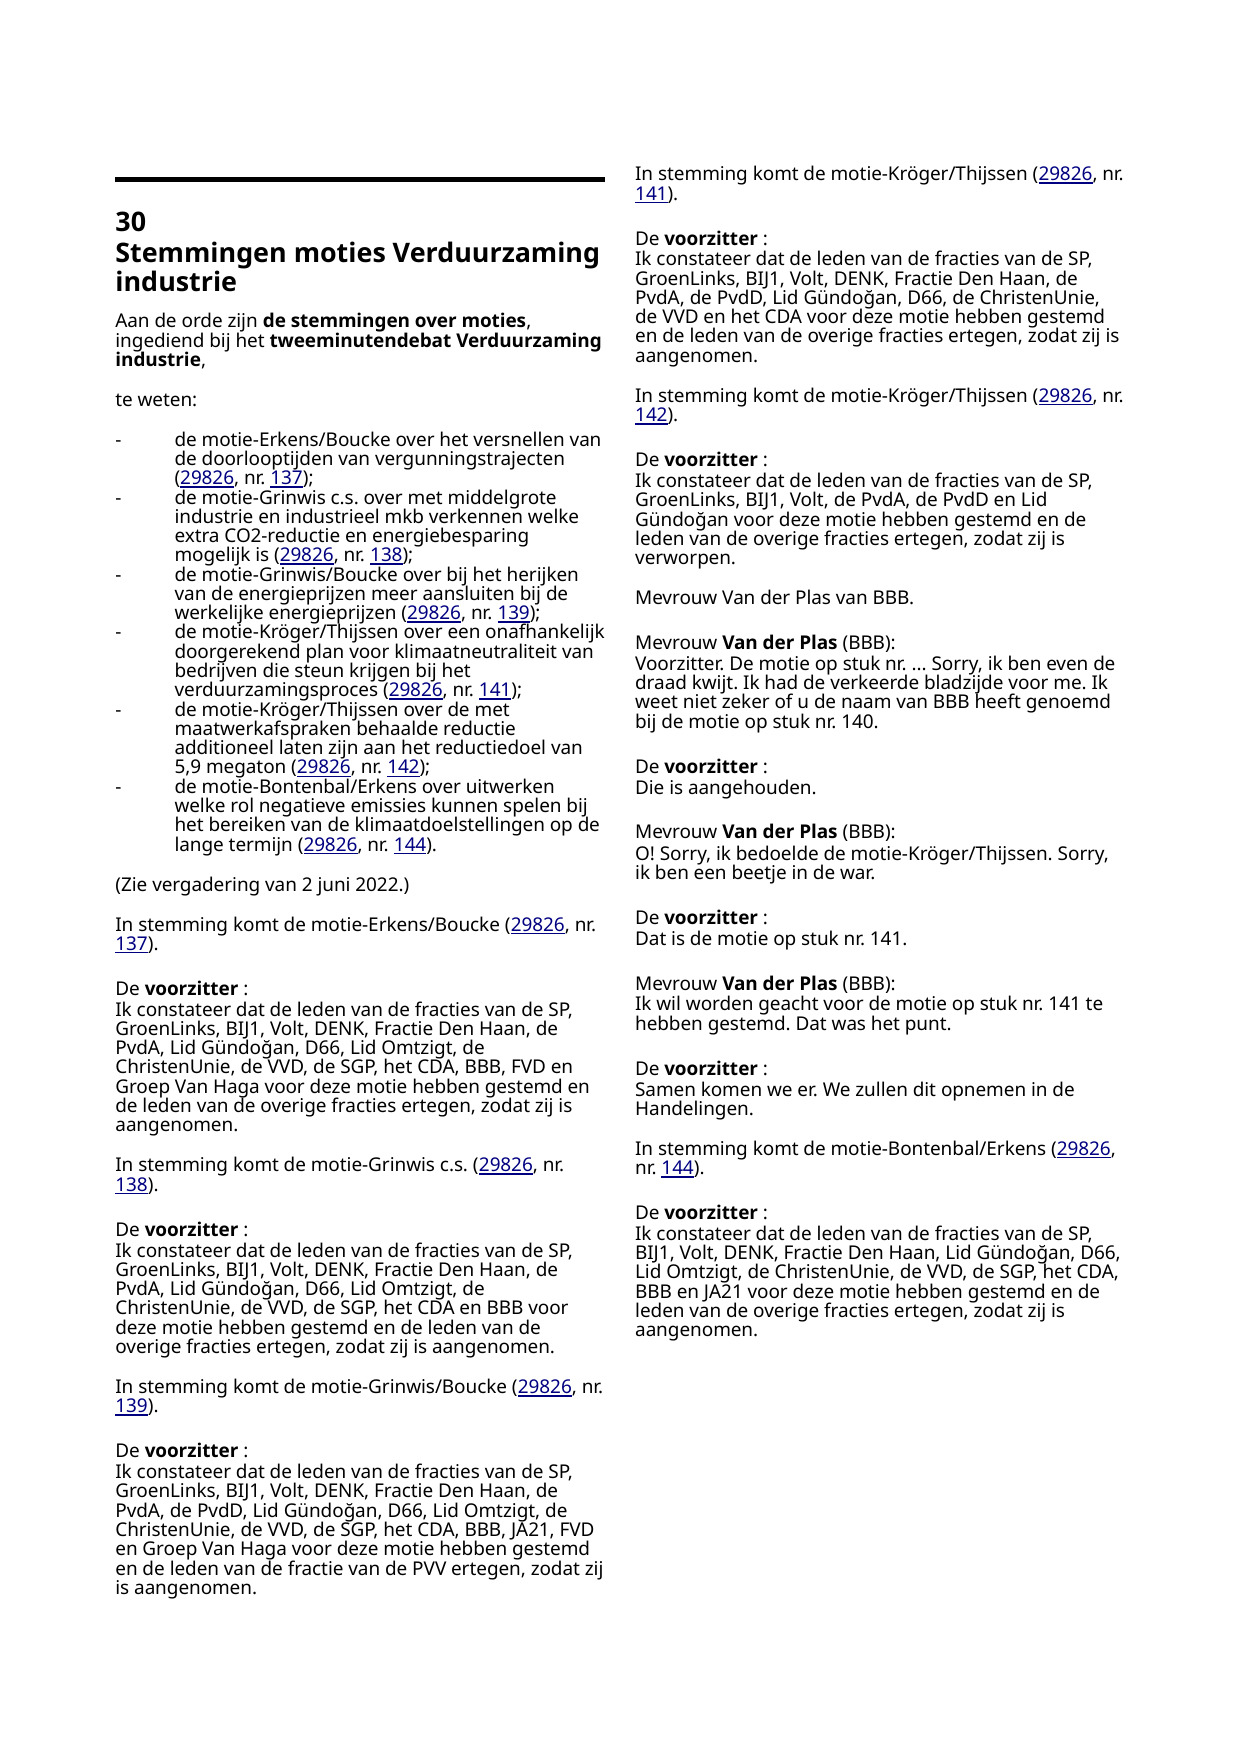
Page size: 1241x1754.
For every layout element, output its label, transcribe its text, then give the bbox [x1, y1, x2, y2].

text De voorzitter : [635, 904, 1125, 929]
text De voorzitter : [635, 753, 1125, 779]
text Ik constateer dat de leden van de fracties van de SP, GroenLinks, BIJ1, Volt, de PvdA, de PvdD en Lid Gündoğan voor deze motie hebben gestemd en de leden van de overige fracties ertegen, zodat zij is verworpen. [635, 472, 1125, 568]
list de motie-Kröger/Thijssen over een onafhankelijk doorgerekend plan voor klimaatneutraliteit van bedrijven die steun krijgen bij het verduurzamingsproces (29826, nr. 141); [115, 623, 605, 701]
text Mevrouw Van der Plas (BBB): [635, 819, 1125, 844]
list de motie-Erkens/Boucke over het versnellen van de doorlooptijden van vergunningstrajecten (29826, nr. 137); [115, 431, 605, 489]
text In stemming komt de motie-Grinwis c.s. (29826, nr. 138). [115, 1156, 605, 1195]
text Mevrouw Van der Plas (BBB): [635, 629, 1125, 655]
list de motie-Grinwis/Boucke over bij het herijken van de energieprijzen meer aansluiten bij de werkelijke energieprijzen (29826, nr. 139); [115, 566, 605, 623]
text Stemmingen moties Verduurzaming industrie [115, 239, 605, 312]
text Aan de orde zijn de stemmingen over moties, ingediend bij het tweeminutendebat Verduurzaming industrie, [115, 312, 605, 370]
text De voorzitter : [635, 446, 1125, 472]
text In stemming komt de motie-Grinwis/Boucke (29826, nr. 139). [115, 1378, 605, 1417]
text Ik constateer dat de leden van de fracties van de SP, BIJ1, Volt, DENK, Fractie Den Haan, Lid Gündoğan, D66, Lid Omtzigt, de ChristenUnie, de VVD, de SGP, het CDA, BBB en JA21 voor deze motie hebben gestemd en de leden van de overige fracties ertegen, zodat zij is aangenomen. [635, 1225, 1125, 1341]
text Die is aangehouden. [635, 779, 1125, 798]
text Voorzitter. De motie op stuk nr. ... Sorry, ik ben even de draad kwijt. Ik had de verkeerde bladzijde voor me. Ik weet niet zeker of u de naam van BBB heeft genoemd bij de motie op stuk nr. 140. [635, 655, 1125, 732]
list de motie-Kröger/Thijssen over de met maatwerkafspraken behaalde reductie additioneel laten zijn aan het reductiedoel van 5,9 megaton (29826, nr. 142); [115, 701, 605, 778]
text (Zie vergadering van 2 juni 2022.) [115, 876, 605, 895]
list de motie-Grinwis c.s. over met middelgrote industrie en industrieel mkb verkennen welke extra CO2-reductie en energiebesparing mogelijk is (29826, nr. 138); [115, 489, 605, 566]
text De voorzitter : [115, 1437, 605, 1463]
text De voorzitter : [635, 225, 1125, 250]
text In stemming komt de motie-Erkens/Boucke (29826, nr. 137). [115, 916, 605, 954]
text De voorzitter : [115, 1216, 605, 1242]
text In stemming komt de motie-Bontenbal/Erkens (29826, nr. 144). [635, 1140, 1125, 1178]
text Samen komen we er. We zullen dit opnemen in de Handelingen. [635, 1081, 1125, 1119]
text De voorzitter : [635, 1055, 1125, 1081]
text De voorzitter : [635, 1199, 1125, 1225]
text In stemming komt de motie-Kröger/Thijssen (29826, nr. 142). [635, 387, 1125, 425]
text Ik constateer dat de leden van de fracties van de SP, GroenLinks, BIJ1, Volt, DENK, Fractie Den Haan, de PvdA, de PvdD, Lid Gündoğan, D66, de ChristenUnie, de VVD en het CDA voor deze motie hebben gestemd en de leden van de overige fracties ertegen, zodat zij is aangenomen. [635, 250, 1125, 366]
text Mevrouw Van der Plas (BBB): [635, 970, 1125, 995]
list de motie-Bontenbal/Erkens over uitwerken welke rol negatieve emissies kunnen spelen bij het bereiken van de klimaatdoelstellingen op de lange termijn (29826, nr. 144). [115, 778, 605, 855]
text Ik wil worden geacht voor de motie op stuk nr. 141 te hebben gestemd. Dat was het punt. [635, 995, 1125, 1034]
text In stemming komt de motie-Kröger/Thijssen (29826, nr. 141). [635, 165, 1125, 204]
text Ik constateer dat de leden van de fracties van de SP, GroenLinks, BIJ1, Volt, DENK, Fractie Den Haan, de PvdA, Lid Gündoğan, D66, Lid Omtzigt, de ChristenUnie, de VVD, de SGP, het CDA, BBB, FVD en Groep Van Haga voor deze motie hebben gestemd en de leden van de overige fracties ertegen, zodat zij is aangenomen. [115, 1001, 605, 1136]
text De voorzitter : [115, 975, 605, 1001]
text Ik constateer dat de leden van de fracties van de SP, GroenLinks, BIJ1, Volt, DENK, Fractie Den Haan, de PvdA, de PvdD, Lid Gündoğan, D66, Lid Omtzigt, de ChristenUnie, de VVD, de SGP, het CDA, BBB, JA21, FVD en Groep Van Haga voor deze motie hebben gestemd en de leden van de fractie van de PVV ertegen, zodat zij is aangenomen. [115, 1463, 605, 1598]
text Dat is de motie op stuk nr. 141. [635, 929, 1125, 949]
text O! Sorry, ik bedoelde de motie-Kröger/Thijssen. Sorry, ik ben een beetje in de war. [635, 844, 1125, 883]
text Ik constateer dat de leden van de fracties van de SP, GroenLinks, BIJ1, Volt, DENK, Fractie Den Haan, de PvdA, Lid Gündoğan, D66, Lid Omtzigt, de ChristenUnie, de VVD, de SGP, het CDA en BBB voor deze motie hebben gestemd en de leden van de overige fracties ertegen, zodat zij is aangenomen. [115, 1242, 605, 1357]
text 30 [115, 203, 605, 239]
text te weten: [115, 391, 605, 410]
text Mevrouw Van der Plas van BBB. [635, 589, 1125, 608]
